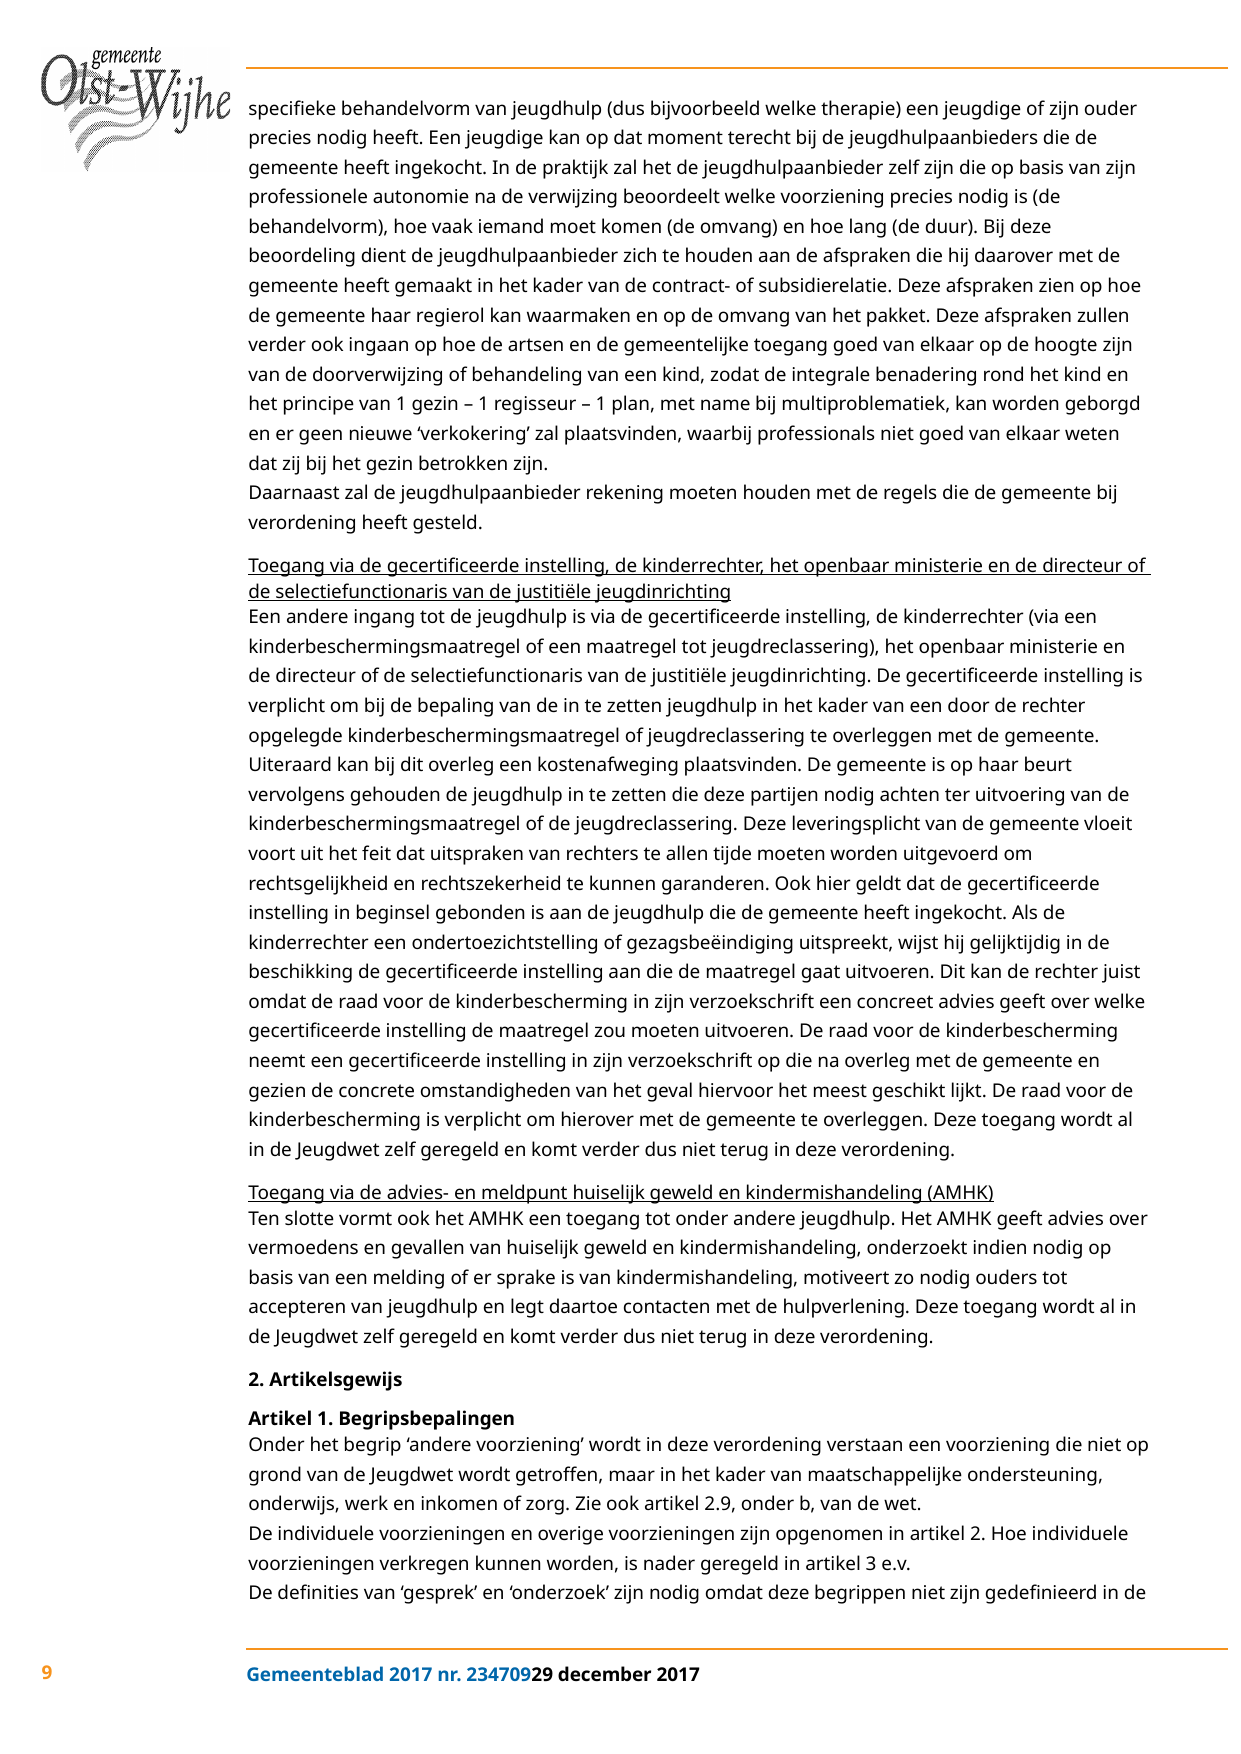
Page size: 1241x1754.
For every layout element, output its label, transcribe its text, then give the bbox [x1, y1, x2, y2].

text Onder het begrip ‘andere voorziening’ wordt in deze verordening verstaan een voorziening die niet op grond van de Jeugdwet wordt getroffen, maar in het kader van maatschappelijke ondersteuning, onderwijs, werk en inkomen of zorg. Zie ook artikel 2.9, onder b, van de wet. [248, 1431, 1152, 1516]
text De individuele voorzieningen en overige voorzieningen zijn opgenomen in artikel 2. Hoe individuele voorzieningen verkregen kunnen worden, is nader geregeld in artikel 3 e.v. [248, 1520, 1152, 1575]
text specifieke behandelvorm van jeugdhulp (dus bijvoorbeeld welke therapie) een jeugdige of zijn ouder precies nodig heeft. Een jeugdige kan op dat moment terecht bij de jeugdhulpaanbieders die de gemeente heeft ingekocht. In de praktijk zal het de jeugdhulpaanbieder zelf zijn die op basis van zijn professionele autonomie na de verwijzing beoordeelt welke voorziening precies nodig is (de behandelvorm), hoe vaak iemand moet komen (de omvang) en hoe lang (de duur). Bij deze beoordeling dient de jeugdhulpaanbieder zich te houden aan de afspraken die hij daarover met de gemeente heeft gemaakt in het kader van de contract- of subsidierelatie. Deze afspraken zien op hoe de gemeente haar regierol kan waarmaken en op de omvang van het pakket. Deze afspraken zullen verder ook ingaan op hoe de artsen en de gemeentelijke toegang goed van elkaar op de hoogte zijn van de doorverwijzing of behandeling van een kind, zodat de integrale benadering rond het kind en het principe van 1 gezin – 1 regisseur – 1 plan, met name bij multiproblematiek, kan worden geborgd en er geen nieuwe ‘verkokering’ zal plaatsvinden, waarbij professionals niet goed van elkaar weten dat zij bij het gezin betrokken zijn. [248, 95, 1152, 476]
text Ten slotte vormt ook het AMHK een toegang tot onder andere jeugdhulp. Het AMHK geeft advies over vermoedens en gevallen van huiselijk geweld en kindermishandeling, onderzoekt indien nodig op basis van een melding of er sprake is van kindermishandeling, motiveert zo nodig ouders tot accepteren van jeugdhulp en legt daartoe contacten met de hulpverlening. Deze toegang wordt al in de Jeugdwet zelf geregeld en komt verder dus niet terug in deze verordening. [248, 1205, 1152, 1349]
text Artikel 1. Begripsbepalingen [248, 1406, 1152, 1431]
text 2. Artikelsgewijs [248, 1366, 1152, 1392]
text Toegang via de advies- en meldpunt huiselijk geweld en kindermishandeling (AMHK) [248, 1179, 1152, 1205]
text De definities van ‘gesprek’ en ‘onderzoek’ zijn nodig omdat deze begrippen niet zijn gedefinieerd in de [248, 1579, 1152, 1605]
picture [41, 47, 231, 172]
text Daarnaast zal de jeugdhulpaanbieder rekening moeten houden met de regels die de gemeente bij verordening heeft gesteld. [248, 479, 1152, 535]
text Toegang via de gecertificeerde instelling, de kinderrechter, het openbaar ministerie en de directeur of de selectiefunctionaris van de justitiële jeugdinrichting [248, 552, 1152, 603]
text Een andere ingang tot de jeugdhulp is via de gecertificeerde instelling, de kinderrechter (via een kinderbeschermingsmaatregel of een maatregel tot jeugdreclassering), het openbaar ministerie en de directeur of de selectiefunctionaris van de justitiële jeugdinrichting. De gecertificeerde instelling is verplicht om bij de bepaling van de in te zetten jeugdhulp in het kader van een door de rechter opgelegde kinderbeschermingsmaatregel of jeugdreclassering te overleggen met de gemeente. Uiteraard kan bij dit overleg een kostenafweging plaatsvinden. De gemeente is op haar beurt vervolgens gehouden de jeugdhulp in te zetten die deze partijen nodig achten ter uitvoering van de kinderbeschermingsmaatregel of de jeugdreclassering. Deze leveringsplicht van de gemeente vloeit voort uit het feit dat uitspraken van rechters te allen tijde moeten worden uitgevoerd om rechtsgelijkheid en rechtszekerheid te kunnen garanderen. Ook hier geldt dat de gecertificeerde instelling in beginsel gebonden is aan de jeugdhulp die de gemeente heeft ingekocht. Als de kinderrechter een ondertoezichtstelling of gezagsbeëindiging uitspreekt, wijst hij gelijktijdig in de beschikking de gecertificeerde instelling aan die de maatregel gaat uitvoeren. Dit kan de rechter juist omdat de raad voor de kinderbescherming in zijn verzoekschrift een concreet advies geeft over welke gecertificeerde instelling de maatregel zou moeten uitvoeren. De raad voor de kinderbescherming neemt een gecertificeerde instelling in zijn verzoekschrift op die na overleg met de gemeente en gezien de concrete omstandigheden van het geval hiervoor het meest geschikt lijkt. De raad voor de kinderbescherming is verplicht om hierover met de gemeente te overleggen. Deze toegang wordt al in de Jeugdwet zelf geregeld en komt verder dus niet terug in deze verordening. [248, 603, 1152, 1162]
